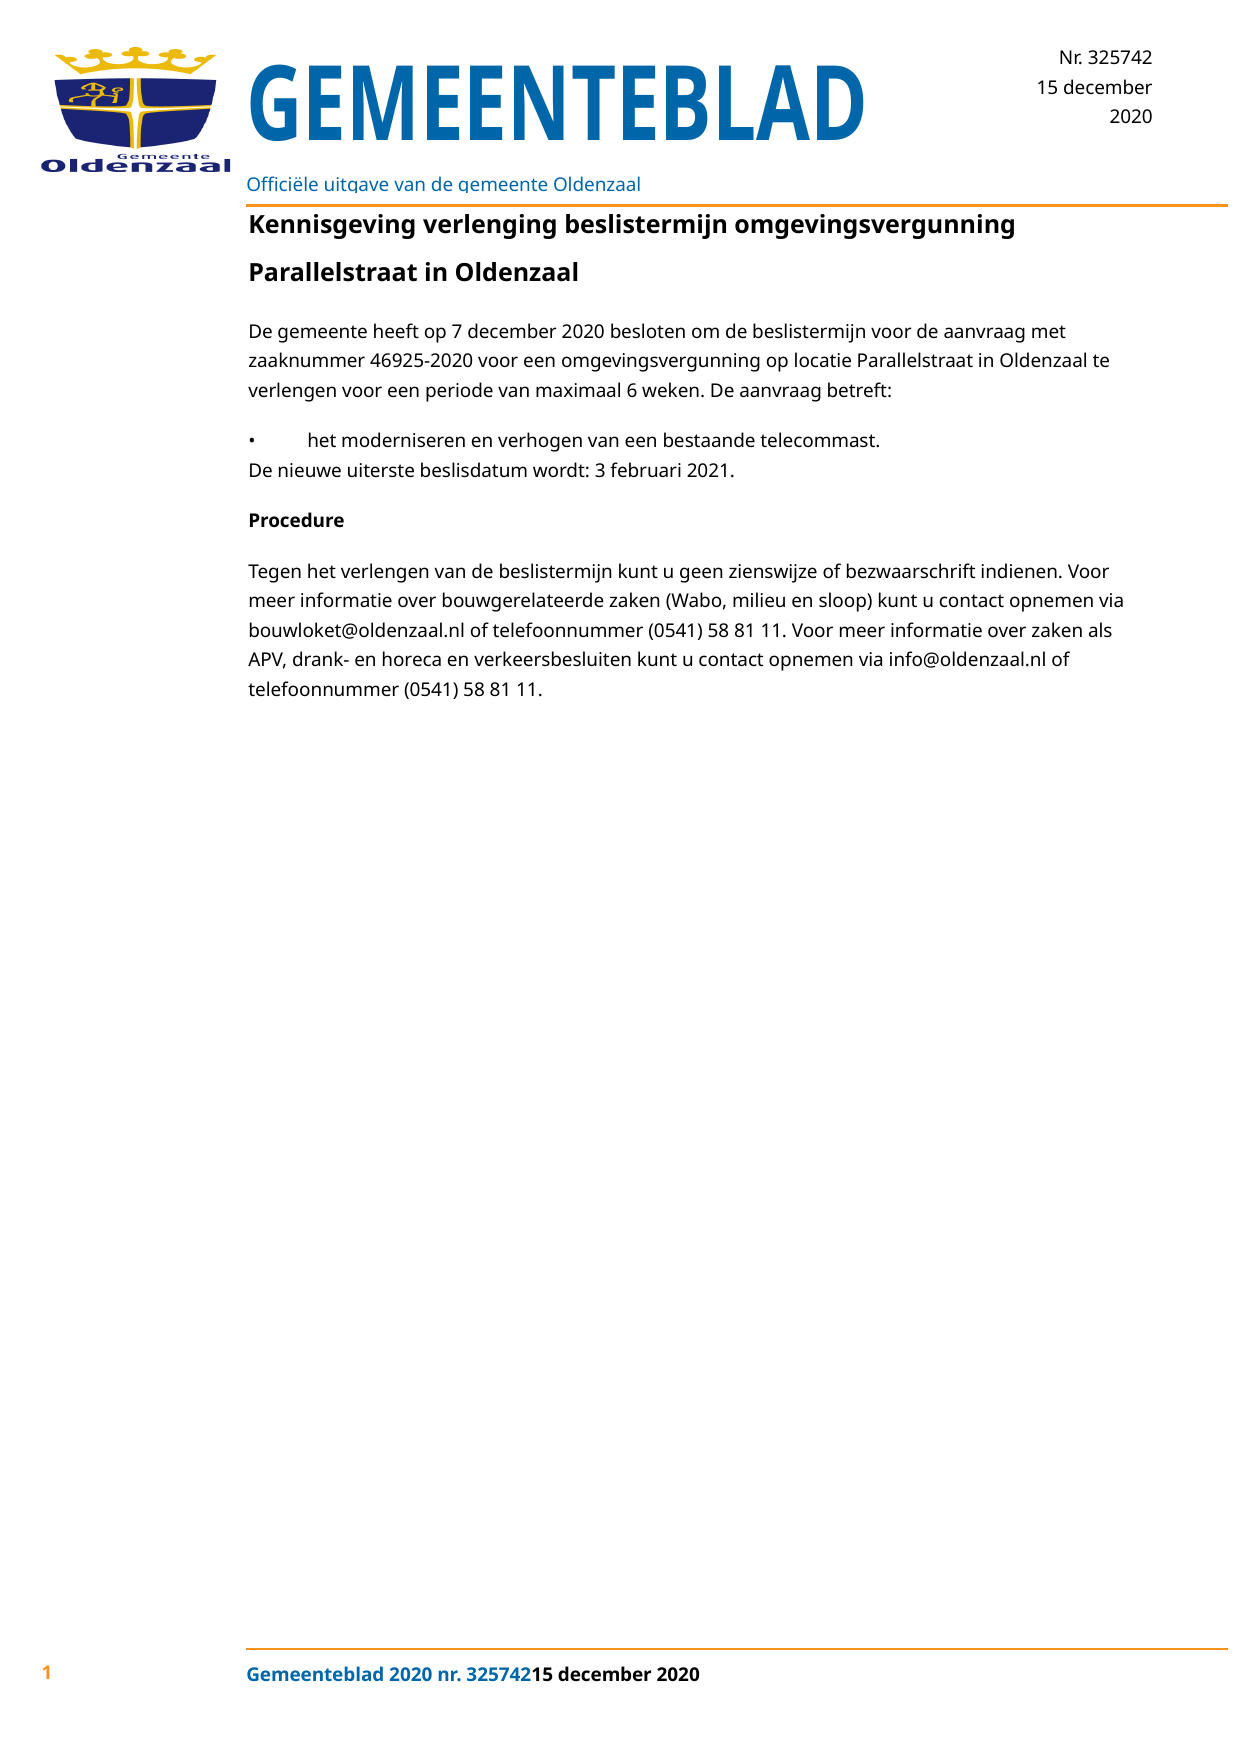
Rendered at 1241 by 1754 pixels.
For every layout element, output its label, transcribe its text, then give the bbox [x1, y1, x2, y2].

text Tegen het verlengen van de beslistermijn kunt u geen zienswijze of bezwaarschrift indienen. Voor meer informatie over bouwgerelateerde zaken (Wabo, milieu en sloop) kunt u contact opnemen via bouwloket@oldenzaal.nl of telefoonnummer (0541) 58 81 11. Voor meer informatie over zaken als APV, drank- en horeca en verkeersbesluiten kunt u contact opnemen via info@oldenzaal.nl of telefoonnummer (0541) 58 81 11. [248, 558, 1152, 702]
picture [41, 47, 231, 172]
text De gemeente heeft op 7 december 2020 besloten om de beslistermijn voor de aanvraag met zaaknummer 46925-2020 voor een omgevingsvergunning op locatie Parallelstraat in Oldenzaal te verlengen voor een periode van maximaal 6 weken. De aanvraag betreft: [248, 318, 1152, 403]
list het moderniseren en verhogen van een bestaande telecommast. [248, 427, 1152, 453]
text De nieuwe uiterste beslisdatum wordt: 3 februari 2021. [248, 457, 1152, 483]
text Procedure [248, 507, 1152, 533]
text Kennisgeving verlenging beslistermijn omgevingsvergunning Parallelstraat in Oldenzaal [248, 207, 1152, 288]
